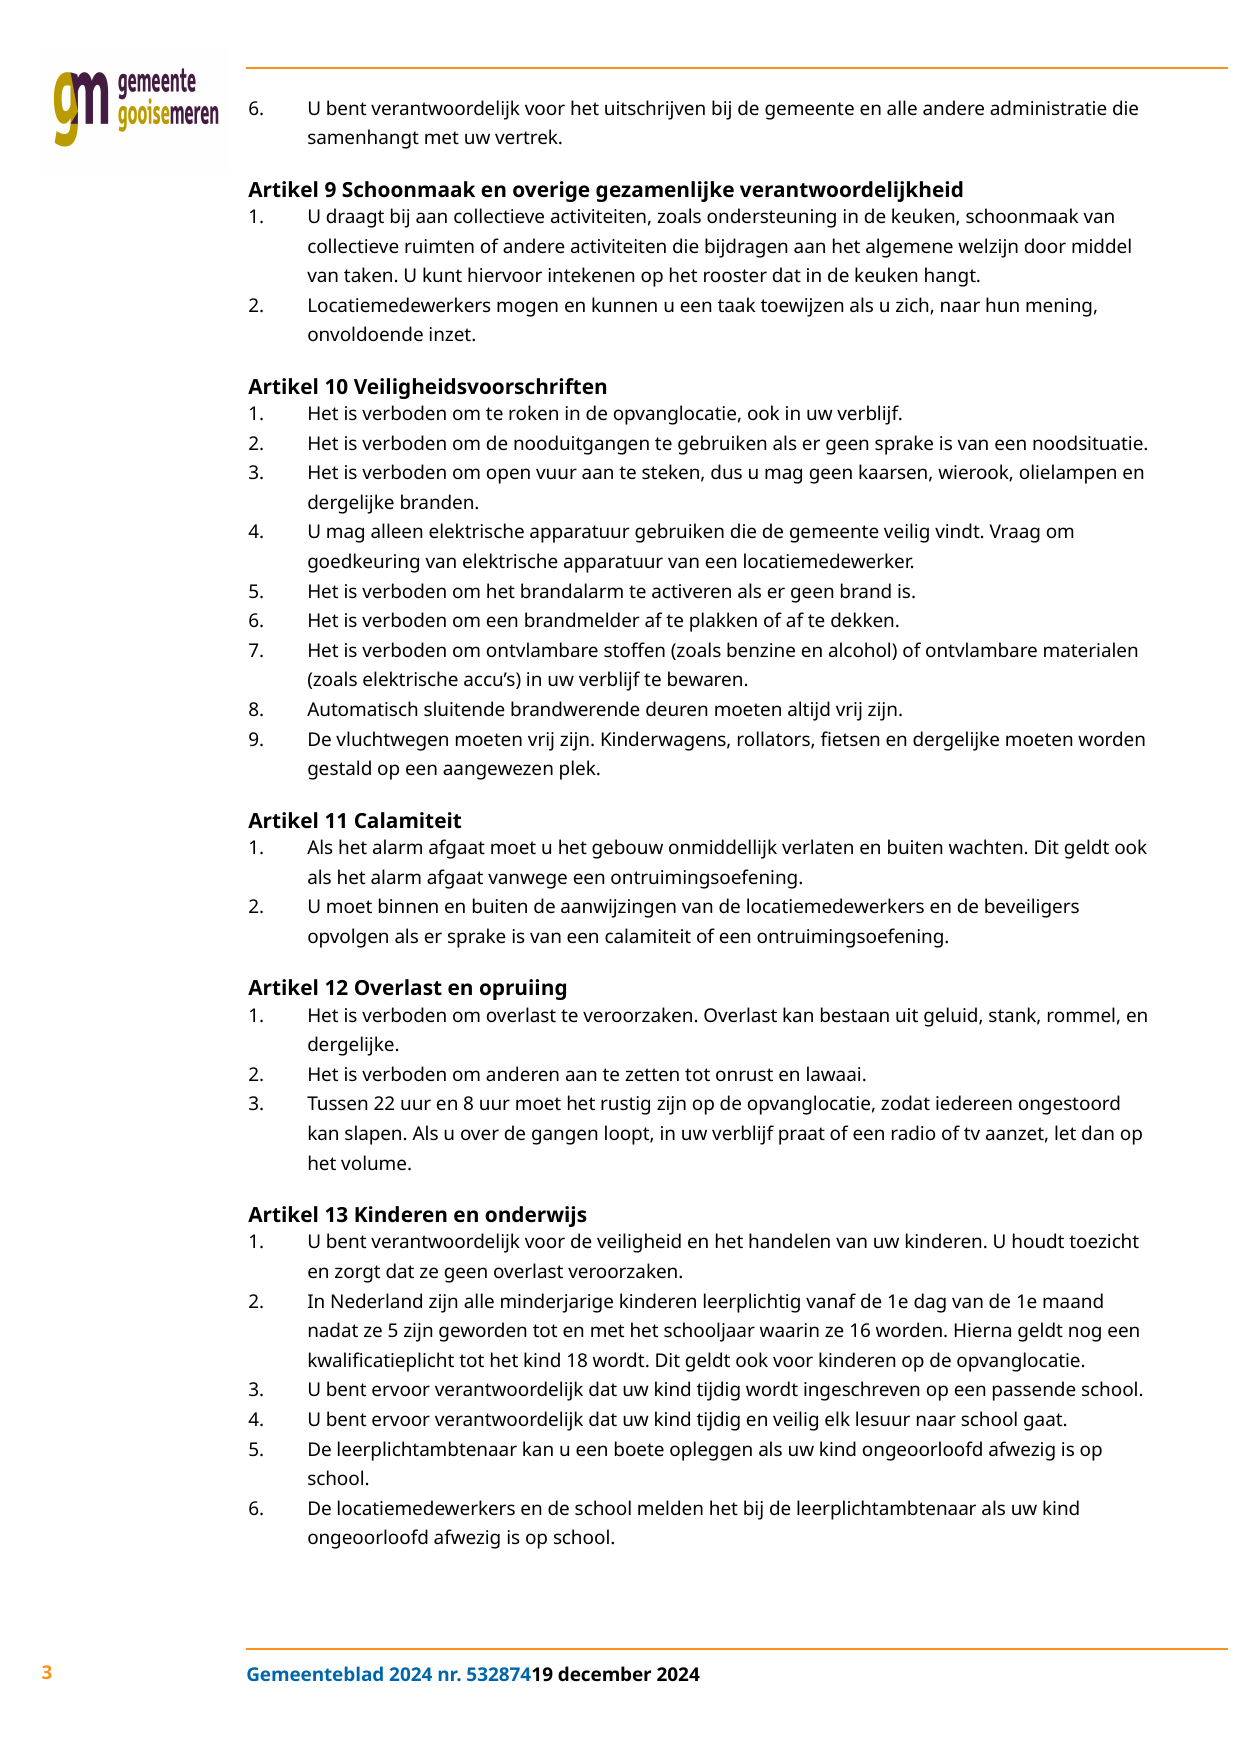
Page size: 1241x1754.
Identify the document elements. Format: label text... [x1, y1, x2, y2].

text Artikel 11 Calamiteit [248, 806, 1152, 834]
list Als het alarm afgaat moet u het gebouw onmiddellijk verlaten en buiten wachten. Dit geldt ook als het alarm afgaat vanwege een ontruimingsoefening. [248, 834, 1152, 889]
list Het is verboden om open vuur aan te steken, dus u mag geen kaarsen, wierook, olielampen en dergelijke branden. [248, 459, 1152, 515]
list U moet binnen en buiten de aanwijzingen van de locatiemedewerkers en de beveiligers opvolgen als er sprake is van een calamiteit of een ontruimingsoefening. [248, 893, 1152, 949]
list Het is verboden om ontvlambare stoffen (zoals benzine en alcohol) of ontvlambare materialen (zoals elektrische accu’s) in uw verblijf te bewaren. [248, 637, 1152, 692]
list Het is verboden om anderen aan te zetten tot onrust en lawaai. [248, 1061, 1152, 1087]
text Artikel 10 Veiligheidsvoorschriften [248, 372, 1152, 400]
list De locatiemedewerkers en de school melden het bij de leerplichtambtenaar als uw kind ongeoorloofd afwezig is op school. [248, 1495, 1152, 1550]
list Locatiemedewerkers mogen en kunnen u een taak toewijzen als u zich, naar hun mening, onvoldoende inzet. [248, 292, 1152, 347]
list Het is verboden om een brandmelder af te plakken of af te dekken. [248, 607, 1152, 633]
list U bent verantwoordelijk voor het uitschrijven bij de gemeente en alle andere administratie die samenhangt met uw vertrek. [248, 95, 1152, 150]
list U bent ervoor verantwoordelijk dat uw kind tijdig en veilig elk lesuur naar school gaat. [248, 1406, 1152, 1432]
list U bent ervoor verantwoordelijk dat uw kind tijdig wordt ingeschreven op een passende school. [248, 1377, 1152, 1402]
list U draagt bij aan collectieve activiteiten, zoals ondersteuning in de keuken, schoonmaak van collectieve ruimten of andere activiteiten die bijdragen aan het algemene welzijn door middel van taken. U kunt hiervoor intekenen op het rooster dat in de keuken hangt. [248, 203, 1152, 288]
text Artikel 13 Kinderen en onderwijs [248, 1200, 1152, 1229]
list De leerplichtambtenaar kan u een boete opleggen als uw kind ongeoorloofd afwezig is op school. [248, 1436, 1152, 1491]
list Het is verboden om overlast te veroorzaken. Overlast kan bestaan uit geluid, stank, rommel, en dergelijke. [248, 1002, 1152, 1057]
list U bent verantwoordelijk voor de veiligheid en het handelen van uw kinderen. U houdt toezicht en zorgt dat ze geen overlast veroorzaken. [248, 1229, 1152, 1284]
list De vluchtwegen moeten vrij zijn. Kinderwagens, rollators, fietsen en dergelijke moeten worden gestald op een aangewezen plek. [248, 726, 1152, 781]
list Het is verboden om het brandalarm te activeren als er geen brand is. [248, 578, 1152, 604]
list Het is verboden om te roken in de opvanglocatie, ook in uw verblijf. [248, 400, 1152, 426]
list Automatisch sluitende brandwerende deuren moeten altijd vrij zijn. [248, 696, 1152, 722]
picture [41, 47, 231, 172]
text Artikel 12 Overlast en opruiing [248, 973, 1152, 1002]
list Het is verboden om de nooduitgangen te gebruiken als er geen sprake is van een noodsituatie. [248, 430, 1152, 456]
list Tussen 22 uur en 8 uur moet het rustig zijn op de opvanglocatie, zodat iedereen ongestoord kan slapen. Als u over de gangen loopt, in uw verblijf praat of een radio of tv aanzet, let dan op het volume. [248, 1091, 1152, 1176]
list In Nederland zijn alle minderjarige kinderen leerplichtig vanaf de 1e dag van de 1e maand nadat ze 5 zijn geworden tot en met het schooljaar waarin ze 16 worden. Hierna geldt nog een kwalificatieplicht tot het kind 18 wordt. Dit geldt ook voor kinderen op de opvanglocatie. [248, 1288, 1152, 1373]
list U mag alleen elektrische apparatuur gebruiken die de gemeente veilig vindt. Vraag om goedkeuring van elektrische apparatuur van een locatiemedewerker. [248, 519, 1152, 574]
text Artikel 9 Schoonmaak en overige gezamenlijke verantwoordelijkheid [248, 175, 1152, 203]
